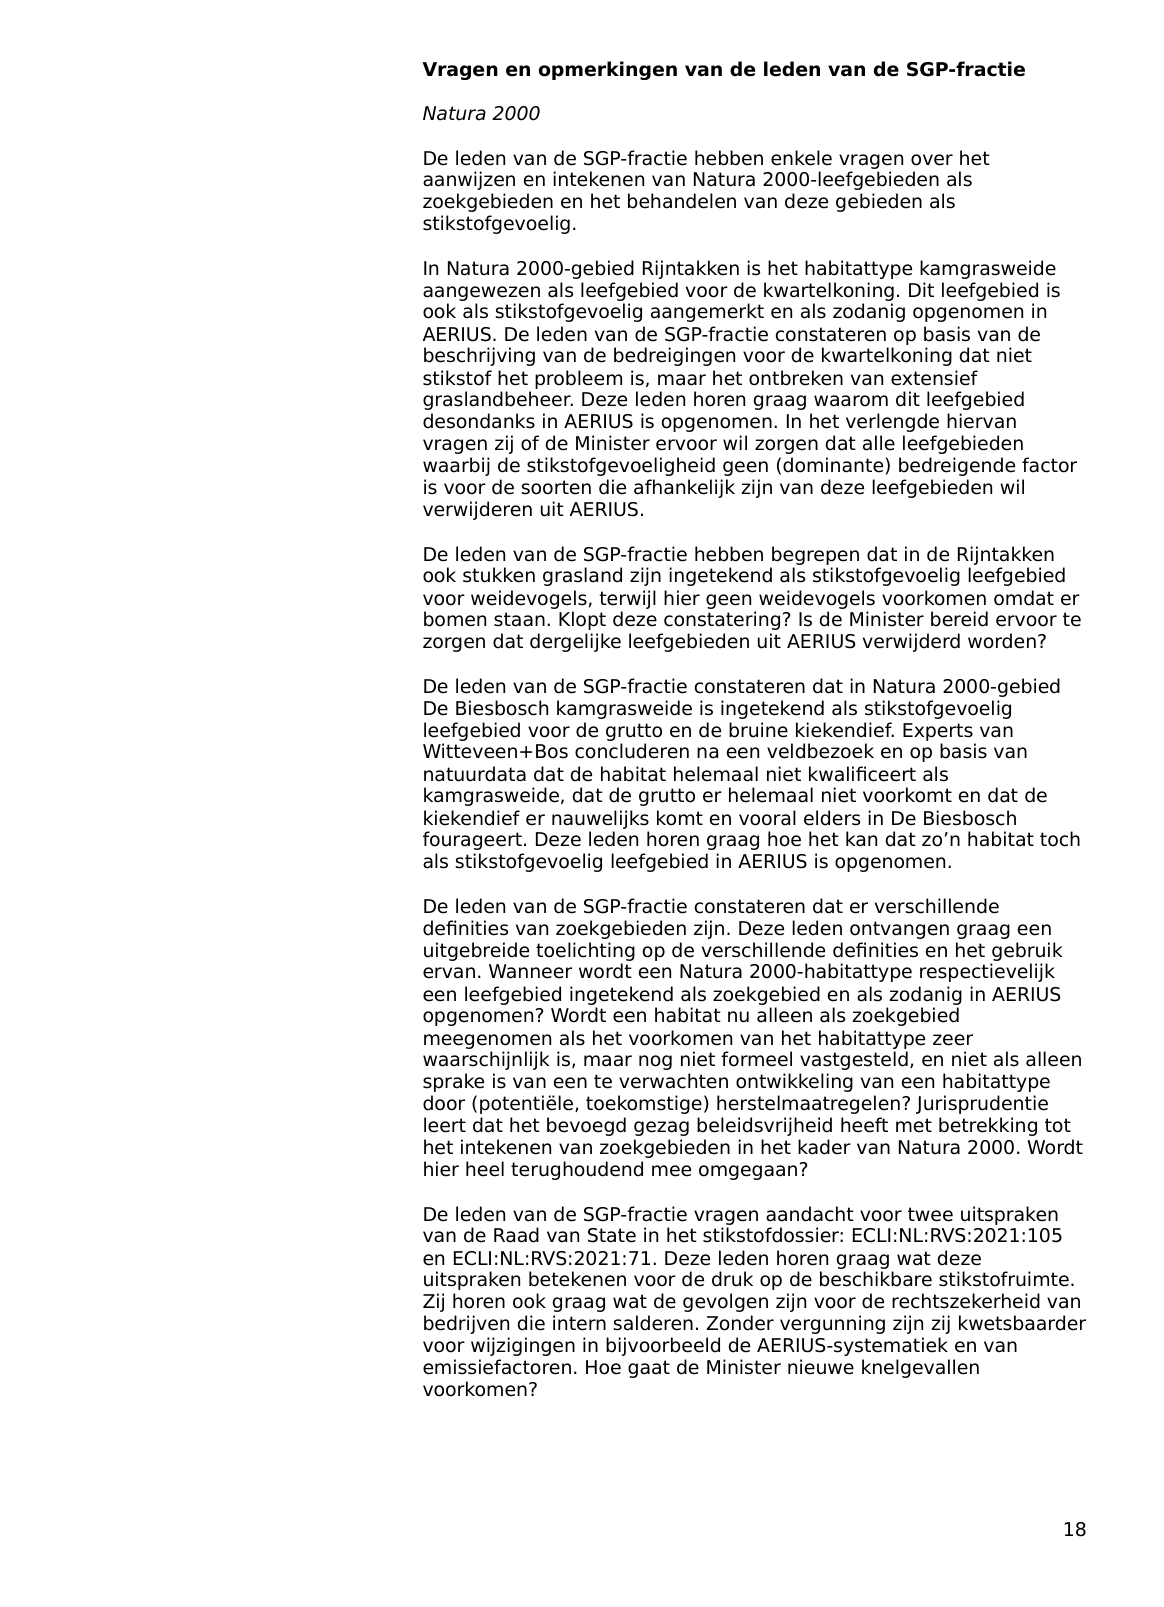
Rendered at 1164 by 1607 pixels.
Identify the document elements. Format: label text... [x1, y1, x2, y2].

text De leden van de SGP-fractie hebben begrepen dat in de Rijntakken ook stukken grasland zijn ingetekend als stikstofgevoelig leefgebied voor weidevogels, terwijl hier geen weidevogels voorkomen omdat er bomen staan. Klopt deze constatering? Is de Minister bereid ervoor te zorgen dat dergelijke leefgebieden uit AERIUS verwijderd worden? [422, 543, 1087, 653]
text De leden van de SGP-fractie hebben enkele vragen over het aanwijzen en intekenen van Natura 2000-leefgebieden als zoekgebieden en het behandelen van deze gebieden als stikstofgevoelig. [422, 147, 1087, 235]
subtitle Natura 2000 [422, 103, 1087, 125]
text In Natura 2000-gebied Rijntakken is het habitattype kamgrasweide aangewezen als leefgebied voor de kwartelkoning. Dit leefgebied is ook als stikstofgevoelig aangemerkt en als zodanig opgenomen in AERIUS. De leden van de SGP-fractie constateren op basis van de beschrijving van de bedreigingen voor de kwartelkoning dat niet stikstof het probleem is, maar het ontbreken van extensief graslandbeheer. Deze leden horen graag waarom dit leefgebied desondanks in AERIUS is opgenomen. In het verlengde hiervan vragen zij of de Minister ervoor wil zorgen dat alle leefgebieden waarbij de stikstofgevoeligheid geen (dominante) bedreigende factor is voor de soorten die afhankelijk zijn van deze leefgebieden wil verwijderen uit AERIUS. [422, 257, 1087, 521]
text De leden van de SGP-fractie constateren dat er verschillende definities van zoekgebieden zijn. Deze leden ontvangen graag een uitgebreide toelichting op de verschillende definities en het gebruik ervan. Wanneer wordt een Natura 2000-habitattype respectievelijk een leefgebied ingetekend als zoekgebied en als zodanig in AERIUS opgenomen? Wordt een habitat nu alleen als zoekgebied meegenomen als het voorkomen van het habitattype zeer waarschijnlijk is, maar nog niet formeel vastgesteld, en niet als alleen sprake is van een te verwachten ontwikkeling van een habitattype door (potentiële, toekomstige) herstelmaatregelen? Jurisprudentie leert dat het bevoegd gezag beleidsvrijheid heeft met betrekking tot het intekenen van zoekgebieden in het kader van Natura 2000. Wordt hier heel terughoudend mee omgegaan? [422, 896, 1087, 1181]
text De leden van de SGP-fractie vragen aandacht voor twee uitspraken van de Raad van State in het stikstofdossier: ECLI:NL:RVS:2021:105 en ECLI:NL:RVS:2021:71. Deze leden horen graag wat deze uitspraken betekenen voor de druk op de beschikbare stikstofruimte. Zij horen ook graag wat de gevolgen zijn voor de rechtszekerheid van bedrijven die intern salderen. Zonder vergunning zijn zij kwetsbaarder voor wijzigingen in bijvoorbeeld de AERIUS-systematiek en van emissiefactoren. Hoe gaat de Minister nieuwe knelgevallen voorkomen? [422, 1203, 1087, 1401]
subtitle Vragen en opmerkingen van de leden van de SGP-fractie [422, 59, 1087, 81]
text De leden van de SGP-fractie constateren dat in Natura 2000-gebied De Biesbosch kamgrasweide is ingetekend als stikstofgevoelig leefgebied voor de grutto en de bruine kiekendief. Experts van Witteveen+Bos concluderen na een veldbezoek en op basis van natuurdata dat de habitat helemaal niet kwalificeert als kamgrasweide, dat de grutto er helemaal niet voorkomt en dat de kiekendief er nauwelijks komt en vooral elders in De Biesbosch fourageert. Deze leden horen graag hoe het kan dat zo’n habitat toch als stikstofgevoelig leefgebied in AERIUS is opgenomen. [422, 676, 1087, 873]
